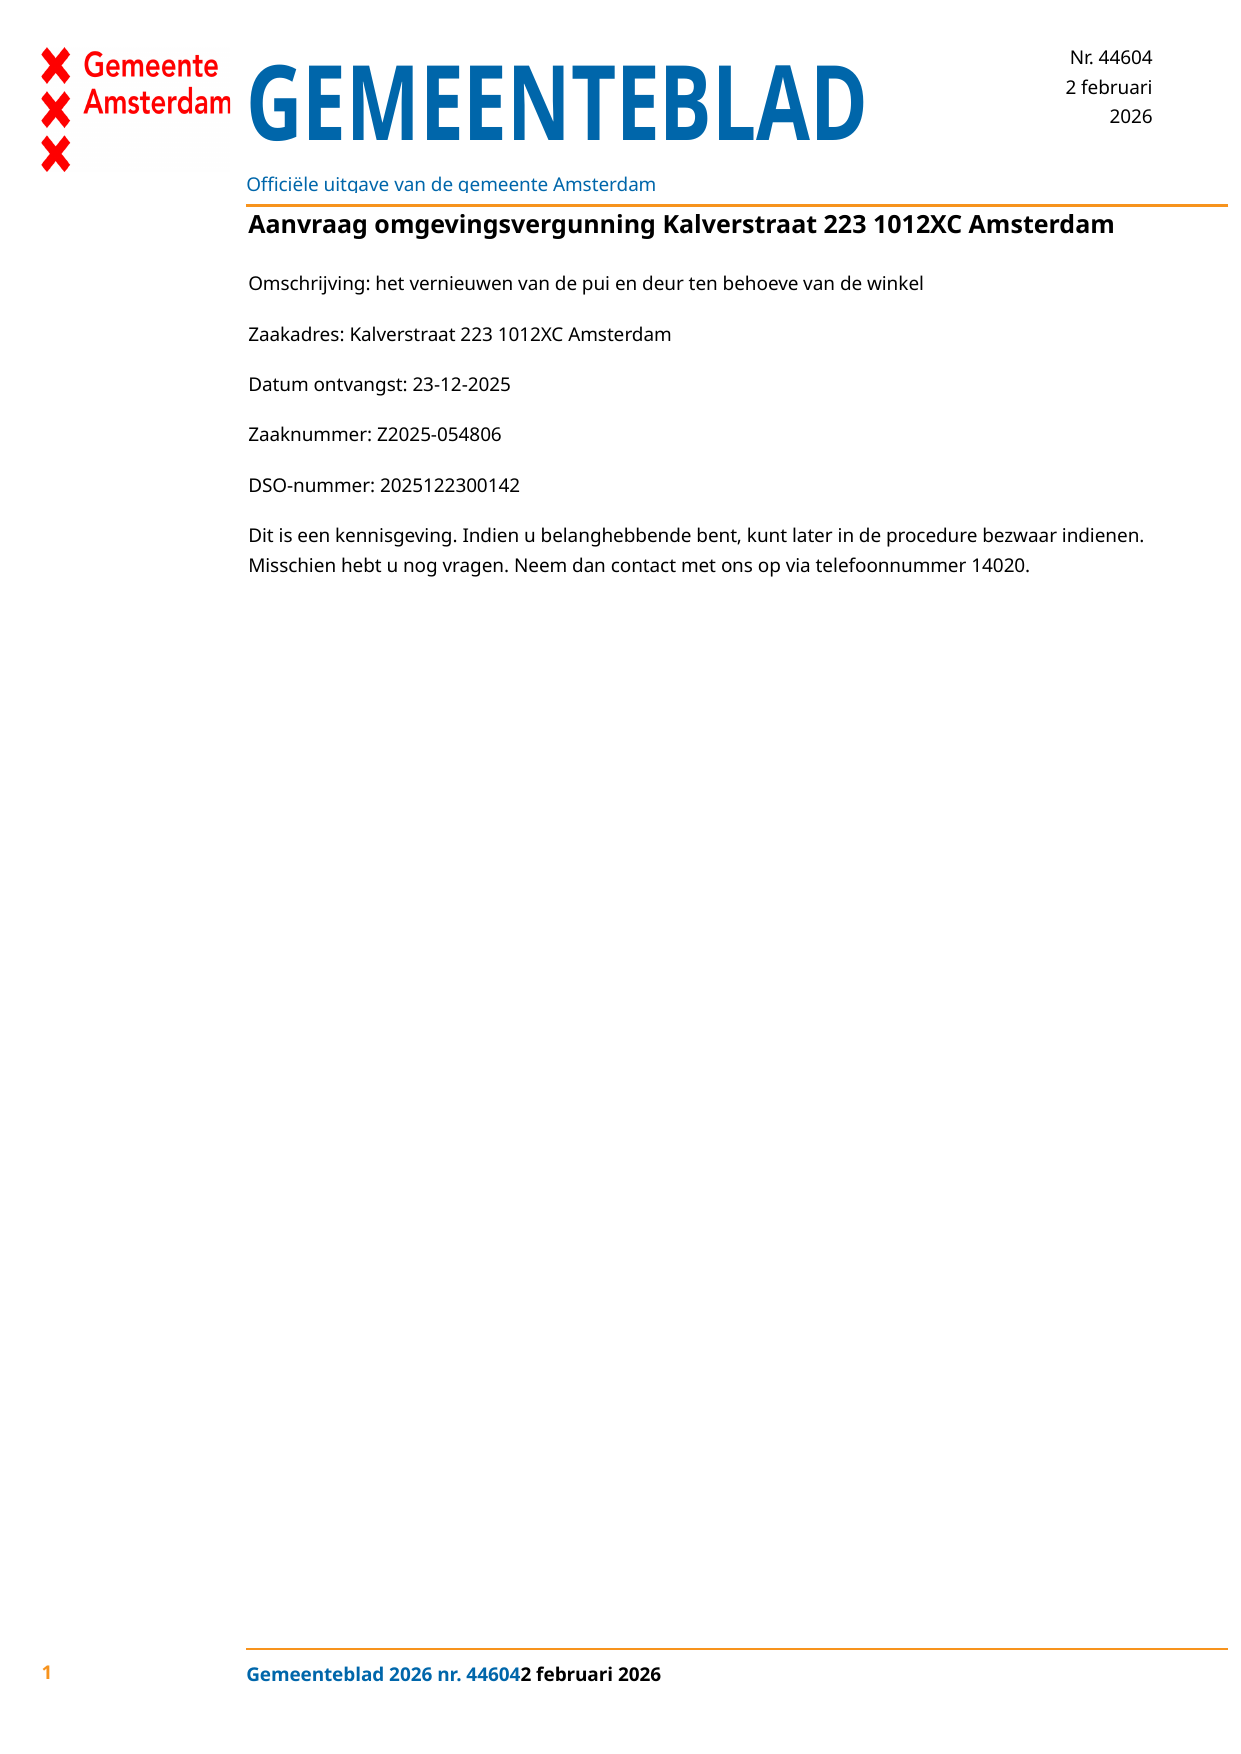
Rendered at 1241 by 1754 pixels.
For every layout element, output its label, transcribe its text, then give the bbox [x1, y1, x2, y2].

text Dit is een kennisgeving. Indien u belanghebbende bent, kunt later in de procedure bezwaar indienen. Misschien hebt u nog vragen. Neem dan contact met ons op via telefoonnummer 14020. [248, 522, 1152, 578]
text Aanvraag omgevingsvergunning Kalverstraat 223 1012XC Amsterdam [248, 207, 1152, 241]
text Zaaknummer: Z2025-054806 [248, 422, 1152, 447]
text Datum ontvangst: 23-12-2025 [248, 371, 1152, 397]
text Omschrijving: het vernieuwen van de pui en deur ten behoeve van de winkel [248, 270, 1152, 296]
text Zaakadres: Kalverstraat 223 1012XC Amsterdam [248, 321, 1152, 346]
text DSO-nummer: 2025122300142 [248, 472, 1152, 498]
picture [41, 47, 231, 172]
